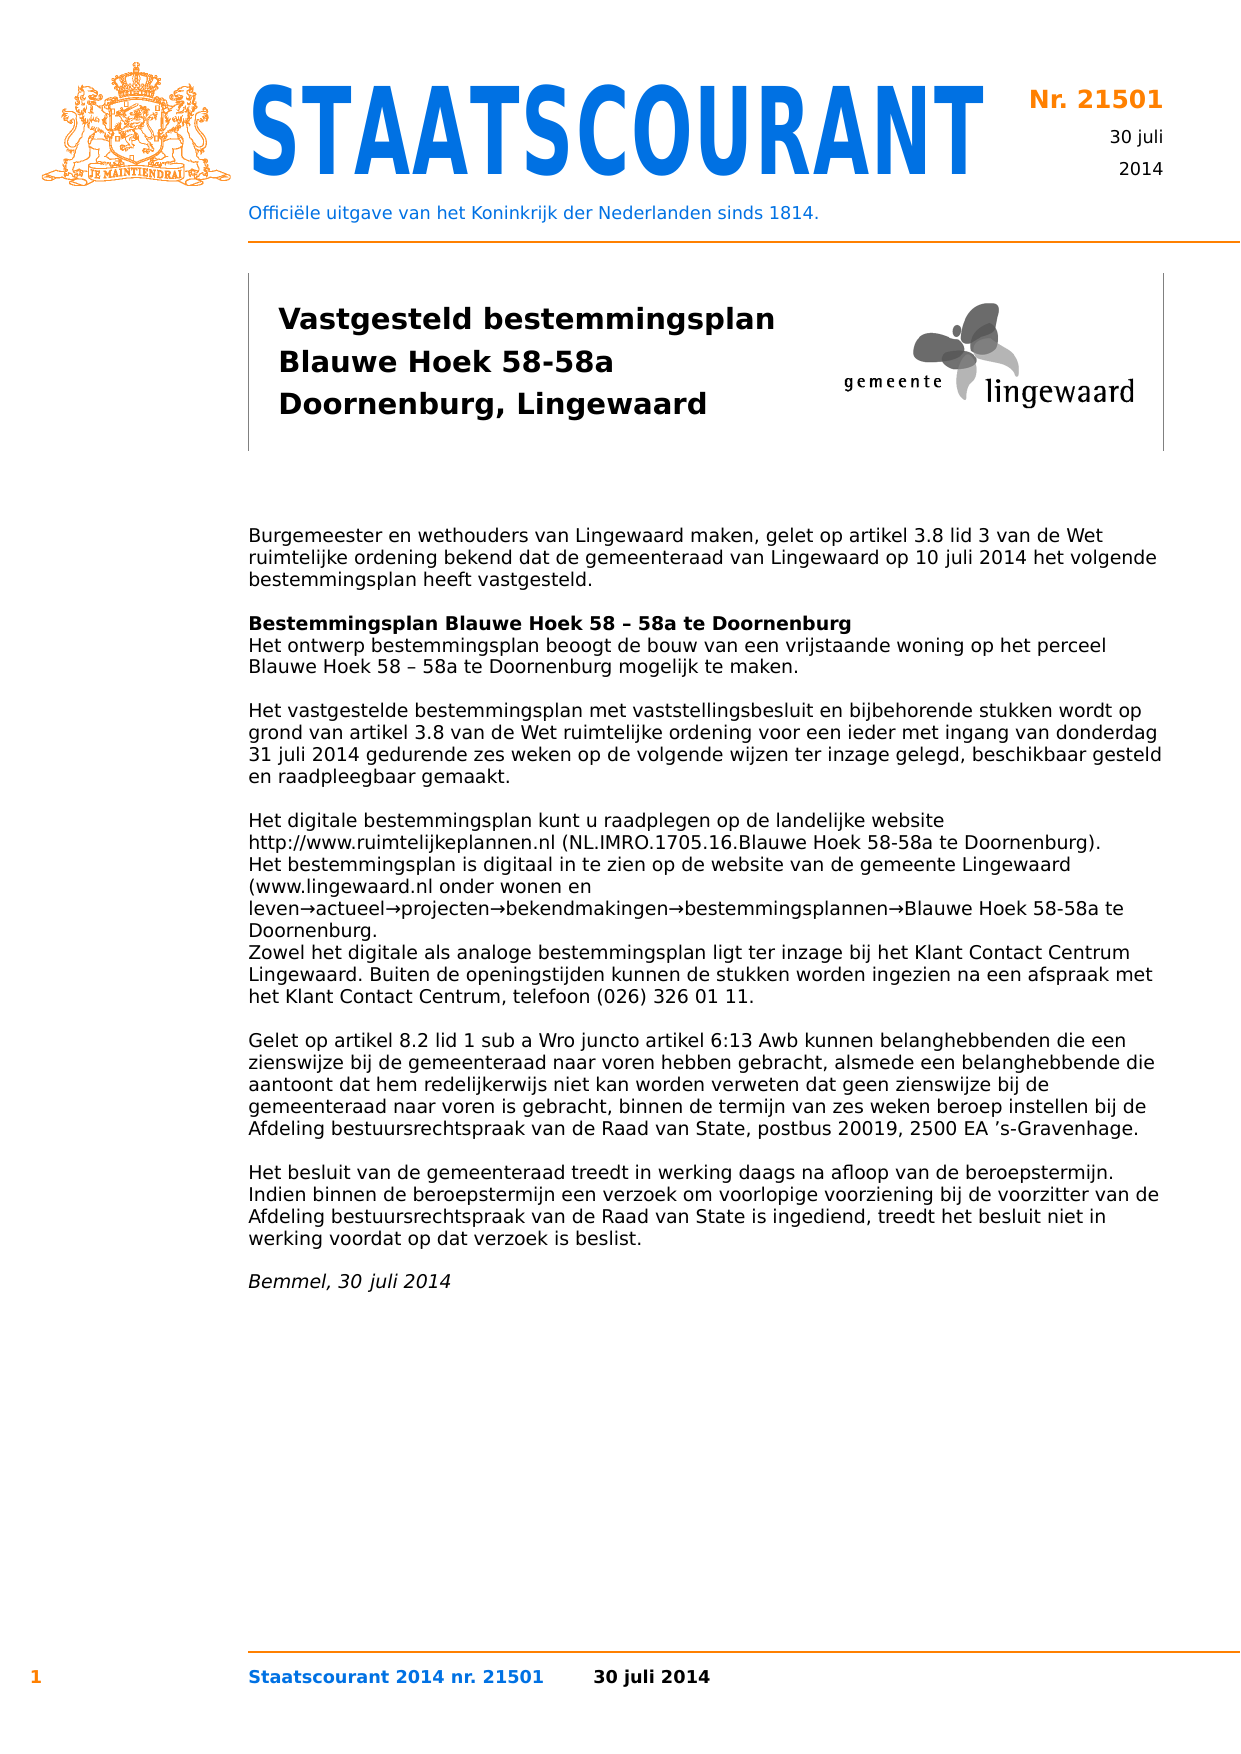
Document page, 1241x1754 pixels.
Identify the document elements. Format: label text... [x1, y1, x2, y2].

text Het vastgestelde bestemmingsplan met vaststellingsbesluit en bijbehorende stukken wordt op grond van artikel 3.8 van de Wet ruimtelijke ordening voor een ieder met ingang van donderdag 31 juli 2014 gedurende zes weken op de volgende wijzen ter inzage gelegd, beschikbaar gesteld en raadpleegbaar gemaakt. [248, 700, 1163, 788]
text Bemmel, 30 juli 2014 [248, 1271, 1163, 1293]
subtitle Vastgesteld bestemmingsplan Blauwe Hoek 58-58a Doornenburg, Lingewaard [249, 273, 1163, 451]
table_cell Officiële uitgave van het Koninkrijk der Nederlanden sinds 1814. [248, 203, 1240, 241]
text Bestemmingsplan Blauwe Hoek 58 – 58a te Doornenburg [248, 612, 1163, 634]
table_header STAATSCOURANT [248, 62, 998, 203]
text Burgemeester en wethouders van Lingewaard maken, gelet op artikel 3.8 lid 3 van de Wet ruimtelijke ordening bekend dat de gemeenteraad van Lingewaard op 10 juli 2014 het volgende bestemmingsplan heeft vastgesteld. [248, 525, 1163, 591]
table_cell 30 juli [998, 121, 1240, 153]
table_header [25, 62, 248, 241]
text Het ontwerp bestemmingsplan beoogt de bouw van een vrijstaande woning op het perceel Blauwe Hoek 58 – 58a te Doornenburg mogelijk te maken. [248, 634, 1163, 678]
text Gelet op artikel 8.2 lid 1 sub a Wro juncto artikel 6:13 Awb kunnen belanghebbenden die een zienswijze bij de gemeenteraad naar voren hebben gebracht, alsmede een belanghebbende die aantoont dat hem redelijkerwijs niet kan worden verweten dat geen zienswijze bij de gemeenteraad naar voren is gebracht, binnen de termijn van zes weken beroep instellen bij de Afdeling bestuursrechtspraak van de Raad van State, postbus 20019, 2500 EA ’s-Gravenhage. [248, 1030, 1163, 1140]
table_header Nr. 21501 [998, 62, 1240, 121]
text Zowel het digitale als analoge bestemmingsplan ligt ter inzage bij het Klant Contact Centrum Lingewaard. Buiten de openingstijden kunnen de stukken worden ingezien na een afspraak met het Klant Contact Centrum, telefoon (026) 326 01 11. [248, 942, 1163, 1008]
text Het bestemmingsplan is digitaal in te zien op de website van de gemeente Lingewaard (www.lingewaard.nl onder wonen en leven→actueel→projecten→bekendmakingen→bestemmingsplannen→Blauwe Hoek 58-58a te Doornenburg. [248, 854, 1163, 942]
text Het digitale bestemmingsplan kunt u raadplegen op de landelijke website http://www.ruimtelijkeplannen.nl (NL.IMRO.1705.16.Blauwe Hoek 58-58a te Doornenburg). [248, 810, 1163, 854]
table_cell 2014 [998, 153, 1240, 203]
picture [41, 62, 231, 186]
text Het besluit van de gemeenteraad treedt in werking daags na afloop van de beroepstermijn. Indien binnen de beroepstermijn een verzoek om voorlopige voorziening bij de voorzitter van de Afdeling bestuursrechtspraak van de Raad van State is ingediend, treedt het besluit niet in werking voordat op dat verzoek is beslist. [248, 1162, 1163, 1249]
picture [844, 302, 1134, 409]
